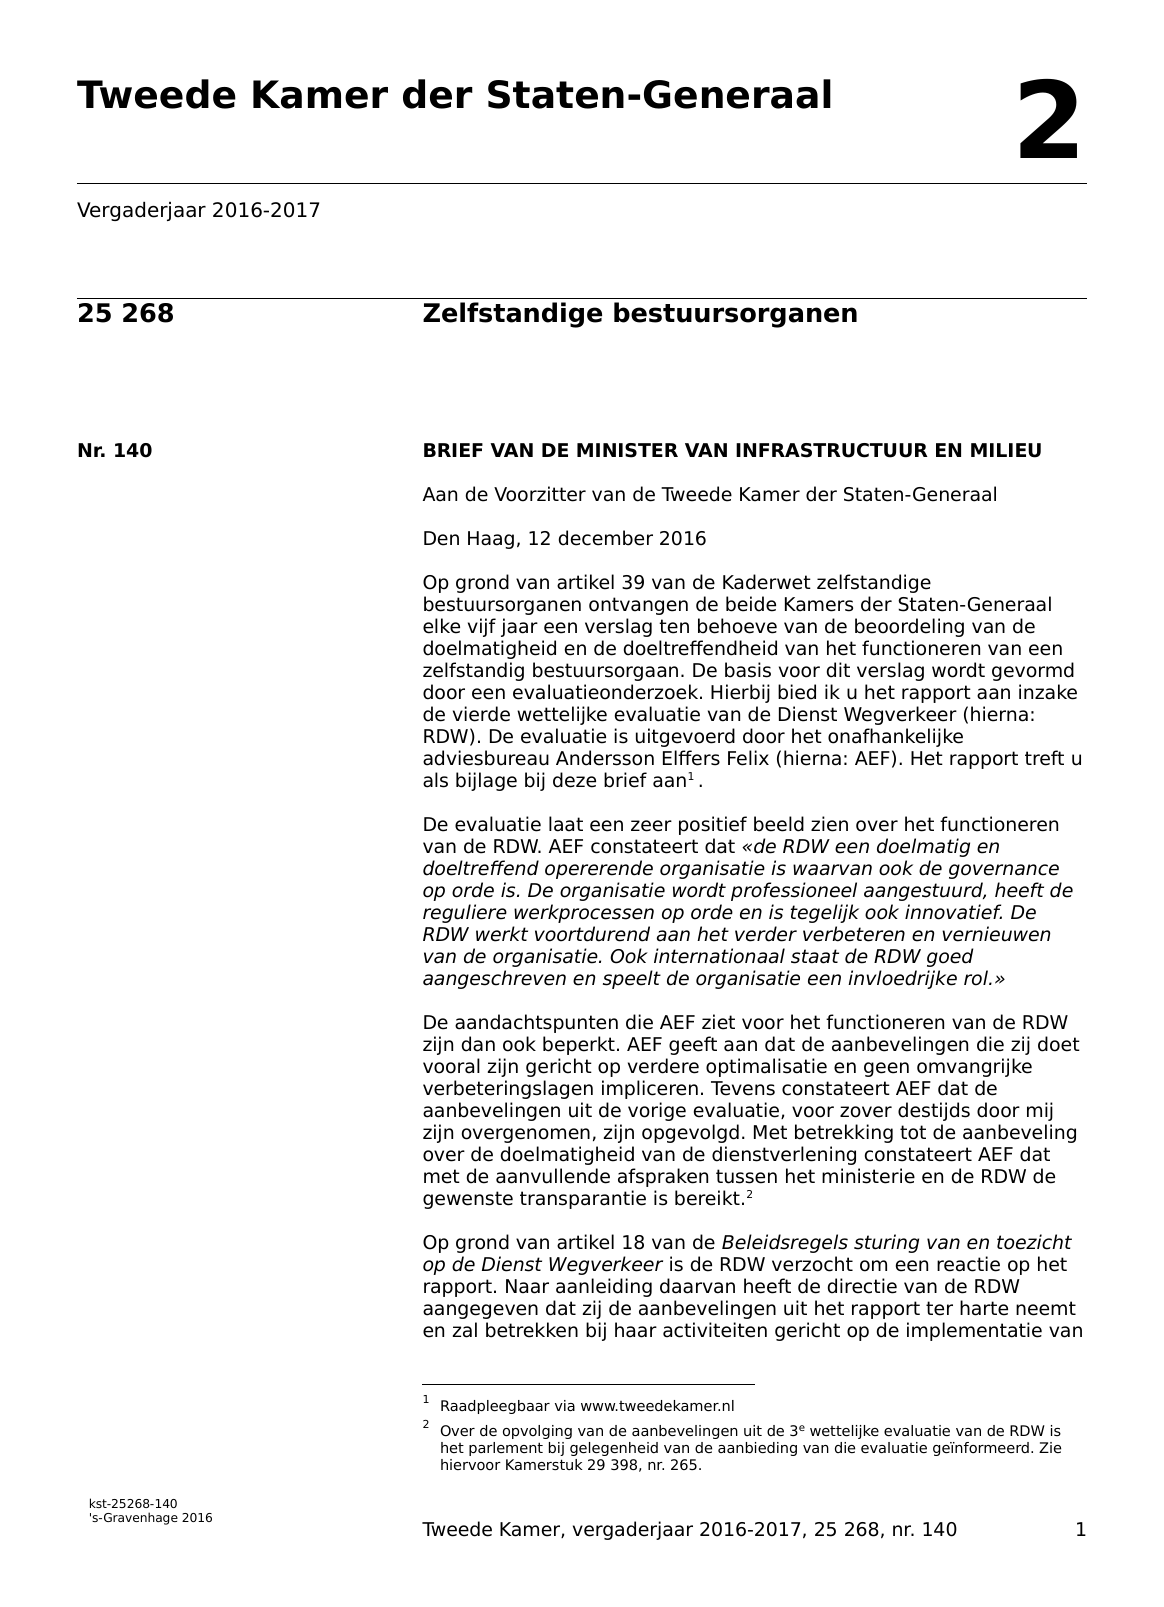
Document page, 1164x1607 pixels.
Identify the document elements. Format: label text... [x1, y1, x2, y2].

table_header 2 [886, 59, 1087, 183]
text 's-Gravenhage 2016 [88, 1511, 323, 1525]
table_header Tweede Kamer der Staten-Generaal [77, 59, 886, 183]
text Aan de Voorzitter van de Tweede Kamer der Staten-Generaal [422, 484, 1087, 506]
text Op grond van artikel 18 van de Beleidsregels sturing van en toezicht op de Dienst Wegverkeer is de RDW verzocht om een reactie op het rapport. Naar aanleiding daarvan heeft de directie van de RDW aangegeven dat zij de aanbevelingen uit het rapport ter harte neemt en zal betrekken bij haar activiteiten gericht op de implementatie van [422, 1232, 1087, 1342]
text De evaluatie laat een zeer positief beeld zien over het functioneren van de RDW. AEF constateert dat «de RDW een doelmatig en doeltreffend opererende organisatie is waarvan ook de governance op orde is. De organisatie wordt professioneel aangestuurd, heeft de reguliere werkprocessen op orde en is tegelijk ook innovatief. De RDW werkt voortdurend aan het verder verbeteren en vernieuwen van de organisatie. Ook internationaal staat de RDW goed aangeschreven en speelt de organisatie een invloedrijke rol.» [422, 814, 1087, 990]
text Over de opvolging van de aanbevelingen uit de 3e wettelijke evaluatie van de RDW is het parlement bij gelegenheid van de aanbieding van die evaluatie geïnformeerd. Zie hiervoor Kamerstuk 29 398, nr. 265. [422, 1418, 1087, 1474]
subtitle Nr. 140 BRIEF VAN DE MINISTER VAN INFRASTRUCTUUR EN MILIEU [77, 440, 1087, 462]
table_cell Vergaderjaar 2016-2017 [77, 184, 1087, 298]
text Op grond van artikel 39 van de Kaderwet zelfstandige bestuursorganen ontvangen de beide Kamers der Staten-Generaal elke vijf jaar een verslag ten behoeve van de beoordeling van de doelmatigheid en de doeltreffendheid van het functioneren van een zelfstandig bestuursorgaan. De basis voor dit verslag wordt gevormd door een evaluatieonderzoek. Hierbij bied ik u het rapport aan inzake de vierde wettelijke evaluatie van de Dienst Wegverkeer (hierna: RDW). De evaluatie is uitgevoerd door het onafhankelijke adviesbureau Andersson Elffers Felix (hierna: AEF). Het rapport treft u als bijlage bij deze brief aan. [422, 572, 1087, 792]
text Raadpleegbaar via www.tweedekamer.nl [422, 1393, 1087, 1416]
text De aandachtspunten die AEF ziet voor het functioneren van de RDW zijn dan ook beperkt. AEF geeft aan dat de aanbevelingen die zij doet vooral zijn gericht op verdere optimalisatie en geen omvangrijke verbeteringslagen impliceren. Tevens constateert AEF dat de aanbevelingen uit de vorige evaluatie, voor zover destijds door mij zijn overgenomen, zijn opgevolgd. Met betrekking tot de aanbeveling over de doelmatigheid van de dienstverlening constateert AEF dat met de aanvullende afspraken tussen het ministerie en de RDW de gewenste transparantie is bereikt. [422, 1012, 1087, 1210]
text kst-25268-140 [88, 1497, 323, 1511]
text Den Haag, 12 december 2016 [422, 528, 1087, 550]
subtitle 25 268 Zelfstandige bestuursorganen [77, 299, 1087, 329]
